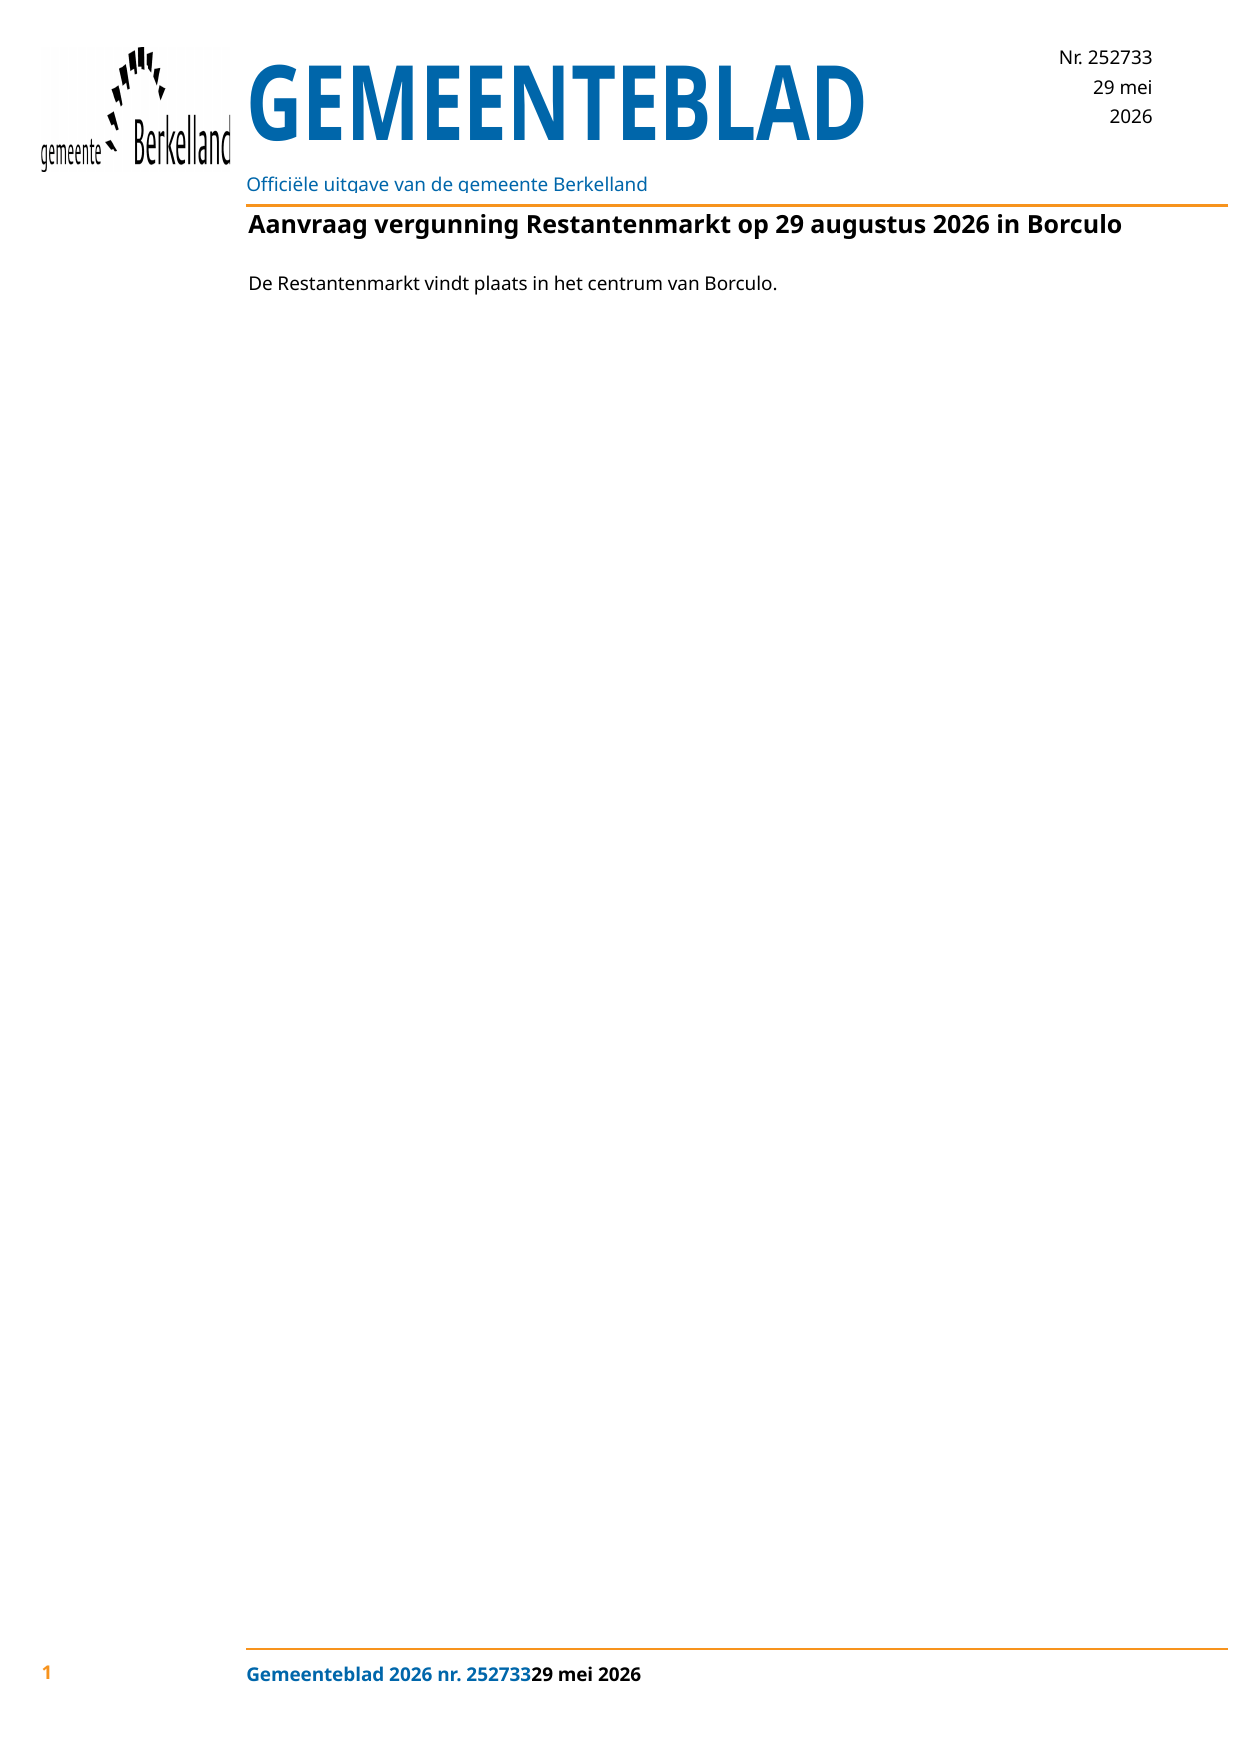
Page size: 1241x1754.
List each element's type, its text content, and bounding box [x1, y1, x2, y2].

text Aanvraag vergunning Restantenmarkt op 29 augustus 2026 in Borculo [248, 207, 1152, 241]
text De Restantenmarkt vindt plaats in het centrum van Borculo. [248, 270, 1152, 296]
picture [41, 47, 231, 172]
